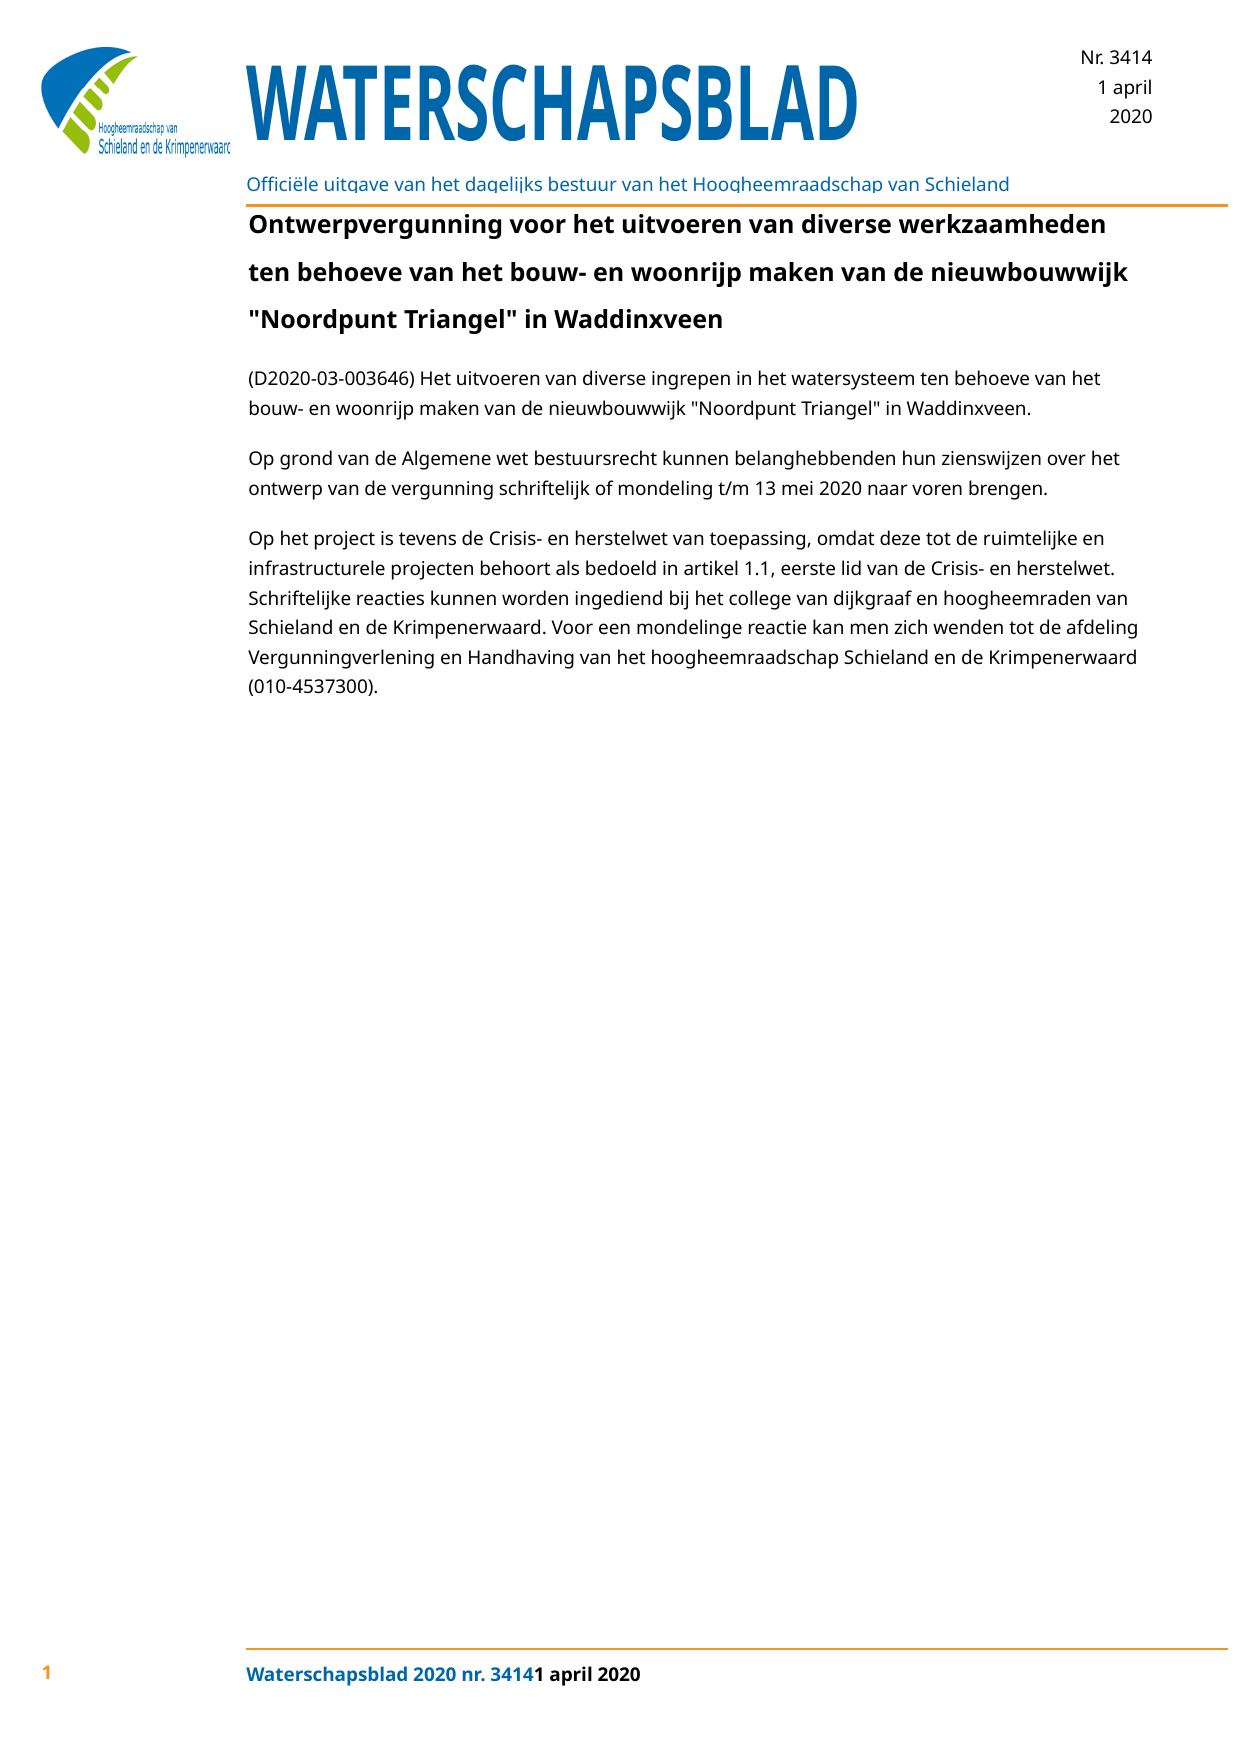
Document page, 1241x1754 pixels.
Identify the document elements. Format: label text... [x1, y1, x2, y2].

text (D2020-03-003646) Het uitvoeren van diverse ingrepen in het watersysteem ten behoeve van het bouw- en woonrijp maken van de nieuwbouwwijk "Noordpunt Triangel" in Waddinxveen. [248, 366, 1152, 421]
text Op het project is tevens de Crisis- en herstelwet van toepassing, omdat deze tot de ruimtelijke en infrastructurele projecten behoort als bedoeld in artikel 1.1, eerste lid van de Crisis- en herstelwet. Schriftelijke reacties kunnen worden ingediend bij het college van dijkgraaf en hoogheemraden van Schieland en de Krimpenerwaard. Voor een mondelinge reactie kan men zich wenden tot de afdeling Vergunningverlening en Handhaving van het hoogheemraadschap Schieland en de Krimpenerwaard (010-4537300). [248, 526, 1152, 699]
text Ontwerpvergunning voor het uitvoeren van diverse werkzaamheden ten behoeve van het bouw- en woonrijp maken van de nieuwbouwwijk "Noordpunt Triangel" in Waddinxveen [248, 207, 1152, 336]
picture [41, 47, 231, 172]
text Op grond van de Algemene wet bestuursrecht kunnen belanghebbenden hun zienswijzen over het ontwerp van de vergunning schriftelijk of mondeling t/m 13 mei 2020 naar voren brengen. [248, 446, 1152, 501]
